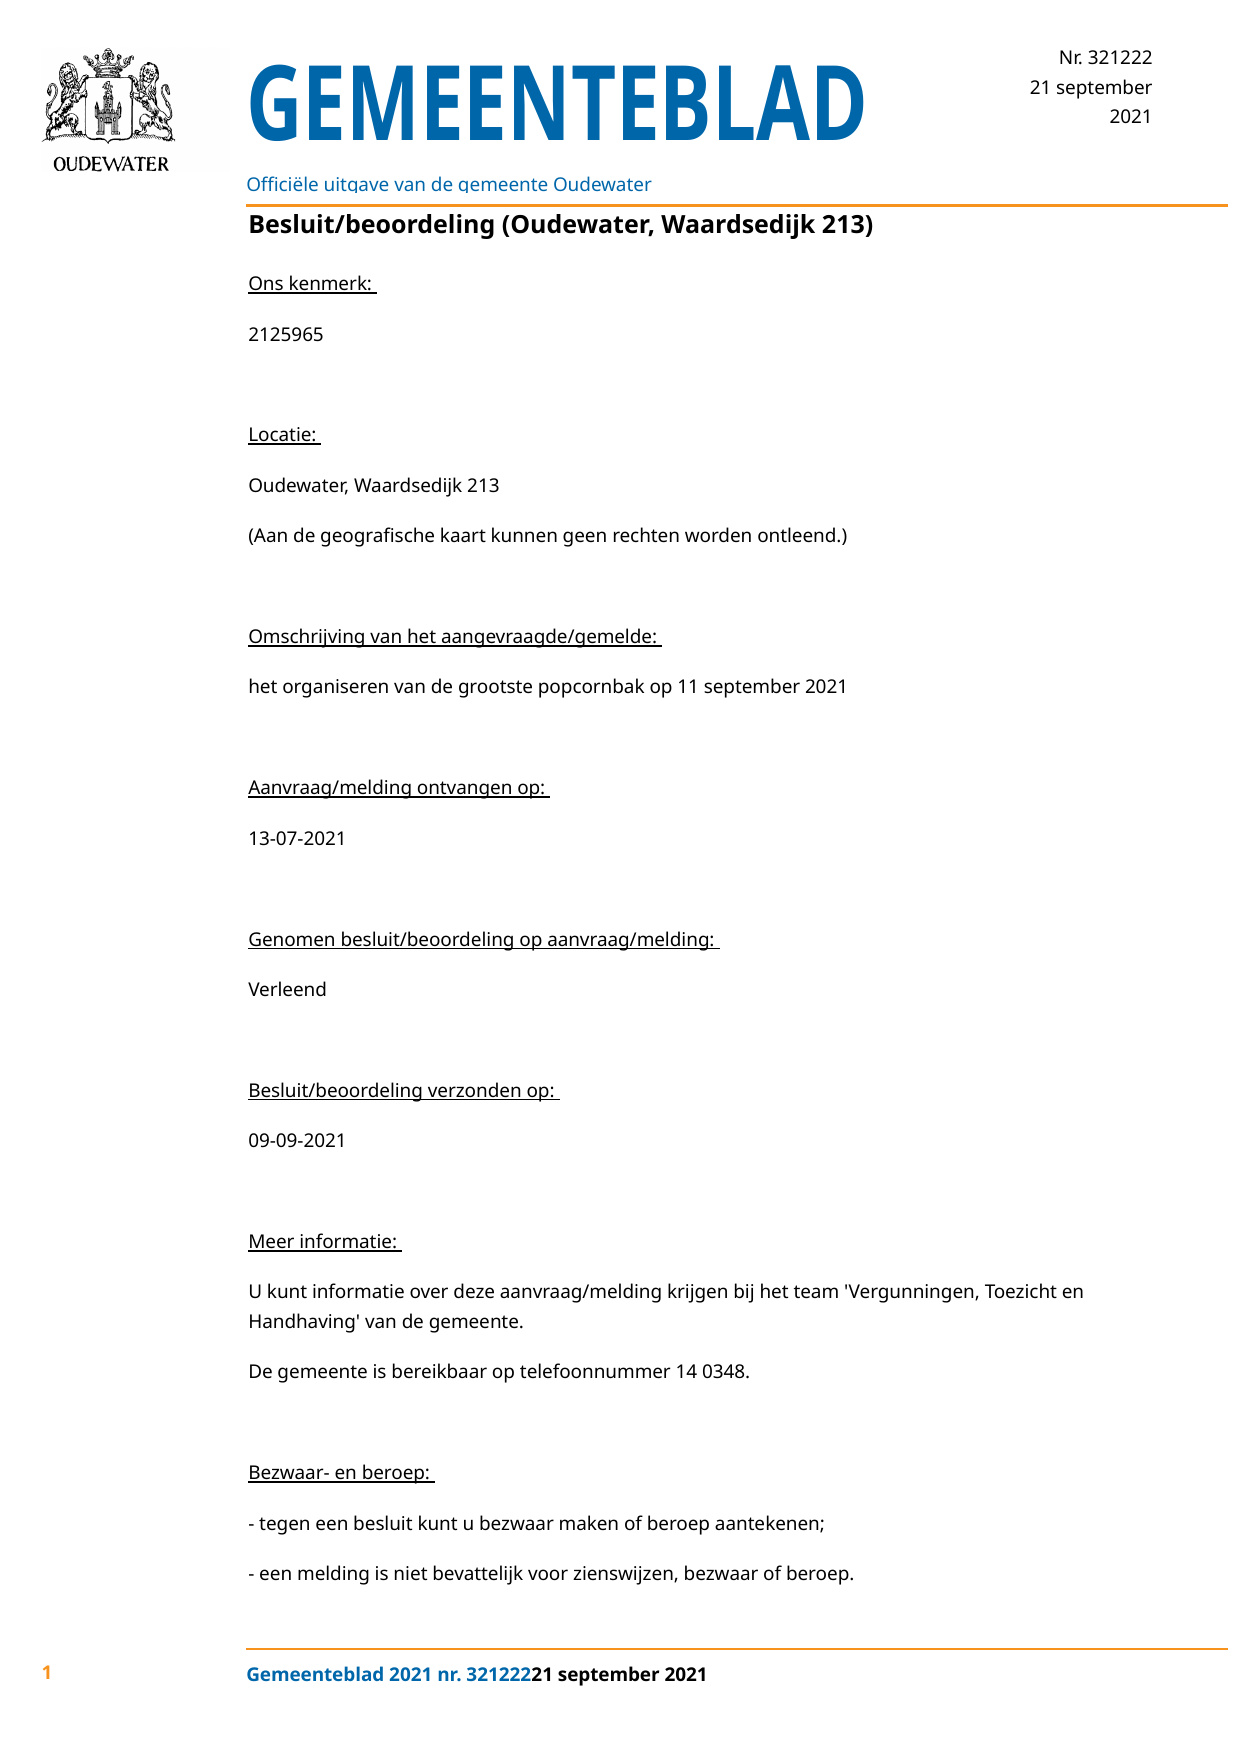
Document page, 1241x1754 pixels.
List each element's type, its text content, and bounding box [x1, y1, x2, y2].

text 09-09-2021 [248, 1127, 1152, 1153]
text 2125965 [248, 321, 1152, 346]
text het organiseren van de grootste popcornbak op 11 september 2021 [248, 674, 1152, 699]
text Locatie: [248, 422, 1152, 447]
text U kunt informatie over deze aanvraag/melding krijgen bij het team 'Vergunningen, Toezicht en Handhaving' van de gemeente. [248, 1279, 1152, 1334]
text Bezwaar- en beroep: [248, 1459, 1152, 1485]
text Ons kenmerk: [248, 270, 1152, 296]
text 13-07-2021 [248, 825, 1152, 851]
text (Aan de geografische kaart kunnen geen rechten worden ontleend.) [248, 522, 1152, 548]
text Besluit/beoordeling (Oudewater, Waardsedijk 213) [248, 207, 1152, 241]
text Aanvraag/melding ontvangen op: [248, 774, 1152, 800]
text - een melding is niet bevattelijk voor zienswijzen, bezwaar of beroep. [248, 1560, 1152, 1586]
picture [41, 47, 231, 172]
text Omschrijving van het aangevraagde/gemelde: [248, 623, 1152, 649]
text Besluit/beoordeling verzonden op: [248, 1077, 1152, 1103]
text Genomen besluit/beoordeling op aanvraag/melding: [248, 926, 1152, 951]
text De gemeente is bereikbaar op telefoonnummer 14 0348. [248, 1359, 1152, 1384]
text Oudewater, Waardsedijk 213 [248, 472, 1152, 498]
text - tegen een besluit kunt u bezwaar maken of beroep aantekenen; [248, 1510, 1152, 1536]
text Meer informatie: [248, 1228, 1152, 1254]
text Verleend [248, 976, 1152, 1002]
